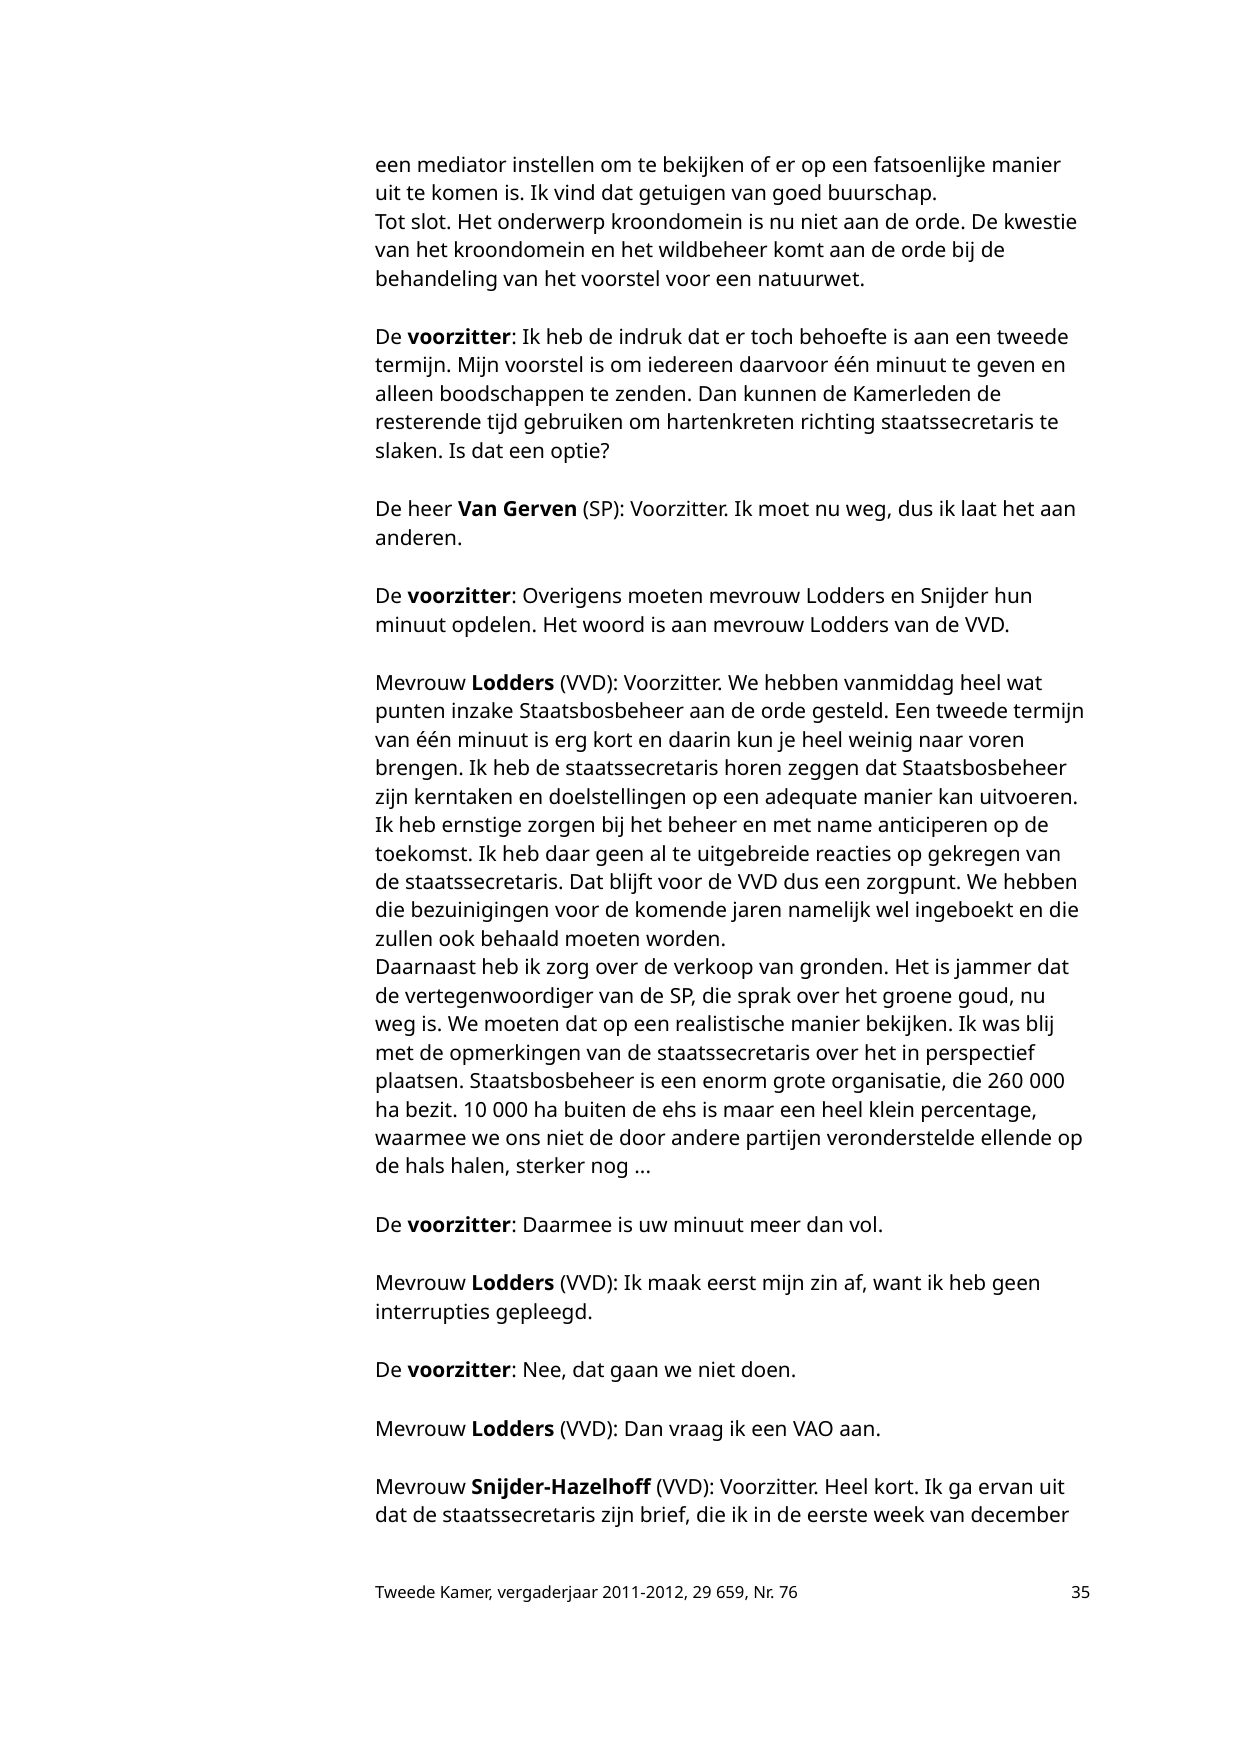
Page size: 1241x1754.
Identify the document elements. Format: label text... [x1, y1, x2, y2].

text Tot slot. Het onderwerp kroondomein is nu niet aan de orde. De kwestie van het kroondomein en het wildbeheer komt aan de orde bij de behandeling van het voorstel voor een natuurwet. [375, 207, 1090, 292]
text Mevrouw Lodders (VVD): Ik maak eerst mijn zin af, want ik heb geen interrupties gepleegd. [375, 1268, 1090, 1325]
text De voorzitter: Nee, dat gaan we niet doen. [375, 1355, 1090, 1384]
text De voorzitter: Daarmee is uw minuut meer dan vol. [375, 1210, 1090, 1238]
text Mevrouw Lodders (VVD): Voorzitter. We hebben vanmiddag heel wat punten inzake Staatsbosbeheer aan de orde gesteld. Een tweede termijn van één minuut is erg kort en daarin kun je heel weinig naar voren brengen. Ik heb de staatssecretaris horen zeggen dat Staatsbosbeheer zijn kerntaken en doelstellingen op een adequate manier kan uitvoeren. Ik heb ernstige zorgen bij het beheer en met name anticiperen op de toekomst. Ik heb daar geen al te uitgebreide reacties op gekregen van de staatssecretaris. Dat blijft voor de VVD dus een zorgpunt. We hebben die bezuinigingen voor de komende jaren namelijk wel ingeboekt en die zullen ook behaald moeten worden. [375, 668, 1090, 952]
text De heer Van Gerven (SP): Voorzitter. Ik moet nu weg, dus ik laat het aan anderen. [375, 494, 1090, 551]
text Mevrouw Snijder-Hazelhoff (VVD): Voorzitter. Heel kort. Ik ga ervan uit dat de staatssecretaris zijn brief, die ik in de eerste week van december [375, 1472, 1090, 1529]
text Daarnaast heb ik zorg over de verkoop van gronden. Het is jammer dat de vertegenwoordiger van de SP, die sprak over het groene goud, nu weg is. We moeten dat op een realistische manier bekijken. Ik was blij met de opmerkingen van de staatssecretaris over het in perspectief plaatsen. Staatsbosbeheer is een enorm grote organisatie, die 260 000 ha bezit. 10 000 ha buiten de ehs is maar een heel klein percentage, waarmee we ons niet de door andere partijen veronderstelde ellende op de hals halen, sterker nog ... [375, 952, 1090, 1180]
text Mevrouw Lodders (VVD): Dan vraag ik een VAO aan. [375, 1414, 1090, 1442]
text een mediator instellen om te bekijken of er op een fatsoenlijke manier uit te komen is. Ik vind dat getuigen van goed buurschap. [375, 150, 1090, 207]
text De voorzitter: Overigens moeten mevrouw Lodders en Snijder hun minuut opdelen. Het woord is aan mevrouw Lodders van de VVD. [375, 581, 1090, 638]
text De voorzitter: Ik heb de indruk dat er toch behoefte is aan een tweede termijn. Mijn voorstel is om iedereen daarvoor één minuut te geven en alleen boodschappen te zenden. Dan kunnen de Kamerleden de resterende tijd gebruiken om hartenkreten richting staatssecretaris te slaken. Is dat een optie? [375, 322, 1090, 464]
